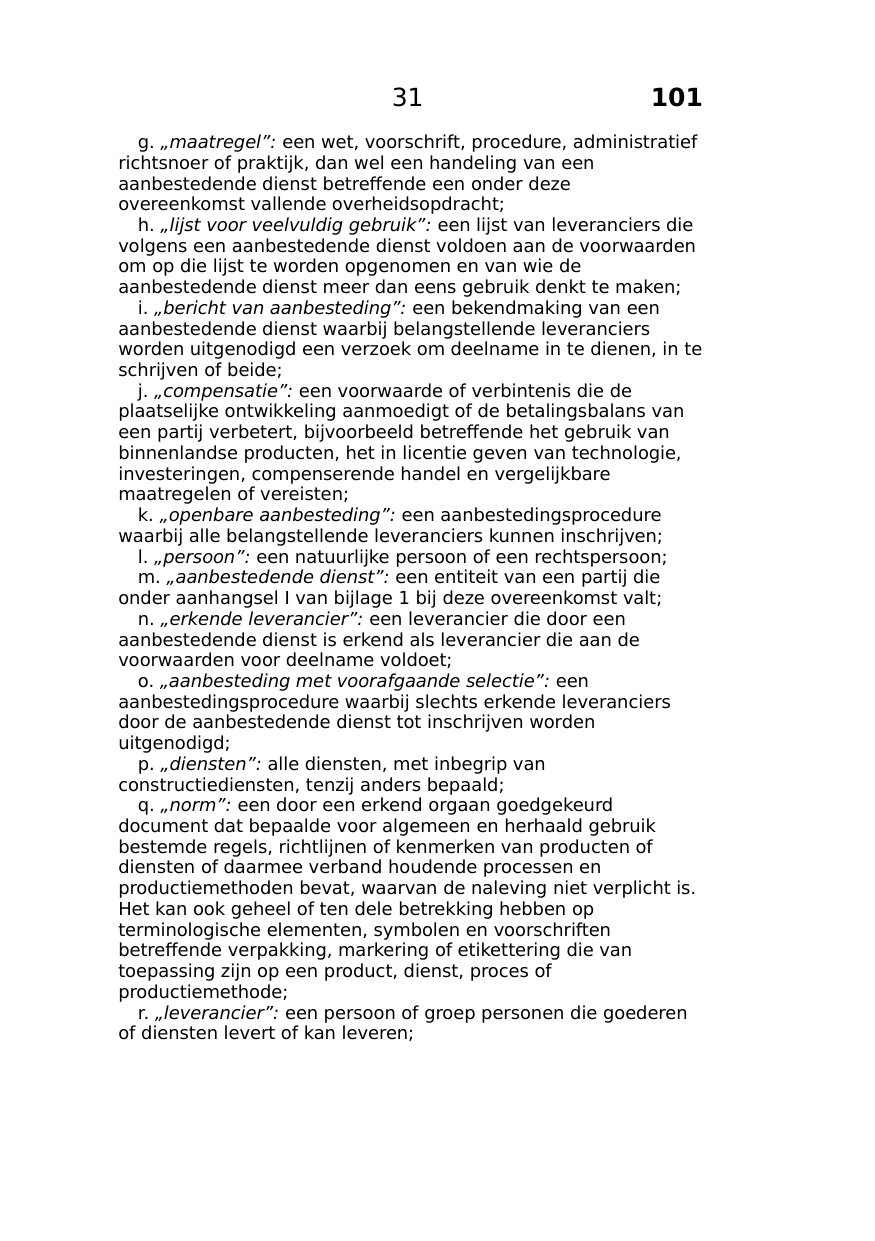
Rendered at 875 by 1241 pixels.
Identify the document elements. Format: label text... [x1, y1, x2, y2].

text o. „aanbesteding met voorafgaande selectie”: een aanbestedingsprocedure waarbij slechts erkende leveranciers door de aanbestedende dienst tot inschrijven worden uitgenodigd; [118, 671, 703, 754]
text j. „compensatie”: een voorwaarde of verbintenis die de plaatselijke ontwikkeling aanmoedigt of de betalingsbalans van een partij verbetert, bijvoorbeeld betreffende het gebruik van binnenlandse producten, het in licentie geven van technologie, investeringen, compenserende handel en vergelijkbare maatregelen of vereisten; [118, 381, 703, 505]
text k. „openbare aanbesteding”: een aanbestedingsprocedure waarbij alle belangstellende leveranciers kunnen inschrijven; [118, 505, 703, 546]
text l. „persoon”: een natuurlijke persoon of een rechtspersoon; [118, 546, 703, 567]
text i. „bericht van aanbesteding”: een bekendmaking van een aanbestedende dienst waarbij belangstellende leveranciers worden uitgenodigd een verzoek om deelname in te dienen, in te schrijven of beide; [118, 298, 703, 381]
text n. „erkende leverancier”: een leverancier die door een aanbestedende dienst is erkend als leverancier die aan de voorwaarden voor deelname voldoet; [118, 609, 703, 671]
text p. „diensten”: alle diensten, met inbegrip van constructiediensten, tenzij anders bepaald; [118, 754, 703, 795]
text h. „lijst voor veelvuldig gebruik”: een lijst van leveranciers die volgens een aanbestedende dienst voldoen aan de voorwaarden om op die lijst te worden opgenomen en van wie de aanbestedende dienst meer dan eens gebruik denkt te maken; [118, 215, 703, 298]
text m. „aanbestedende dienst”: een entiteit van een partij die onder aanhangsel I van bijlage 1 bij deze overeenkomst valt; [118, 567, 703, 609]
text g. „maatregel”: een wet, voorschrift, procedure, administratief richtsnoer of praktijk, dan wel een handeling van een aanbestedende dienst betreffende een onder deze overeenkomst vallende overheidsopdracht; [118, 132, 703, 215]
text q. „norm”: een door een erkend orgaan goedgekeurd document dat bepaalde voor algemeen en herhaald gebruik bestemde regels, richtlijnen of kenmerken van producten of diensten of daarmee verband houdende processen en productiemethoden bevat, waarvan de naleving niet verplicht is. Het kan ook geheel of ten dele betrekking hebben op terminologische elementen, symbolen en voorschriften betreffende verpakking, markering of etikettering die van toepassing zijn op een product, dienst, proces of productiemethode; [118, 795, 703, 1002]
text r. „leverancier”: een persoon of groep personen die goederen of diensten levert of kan leveren; [118, 1002, 703, 1044]
